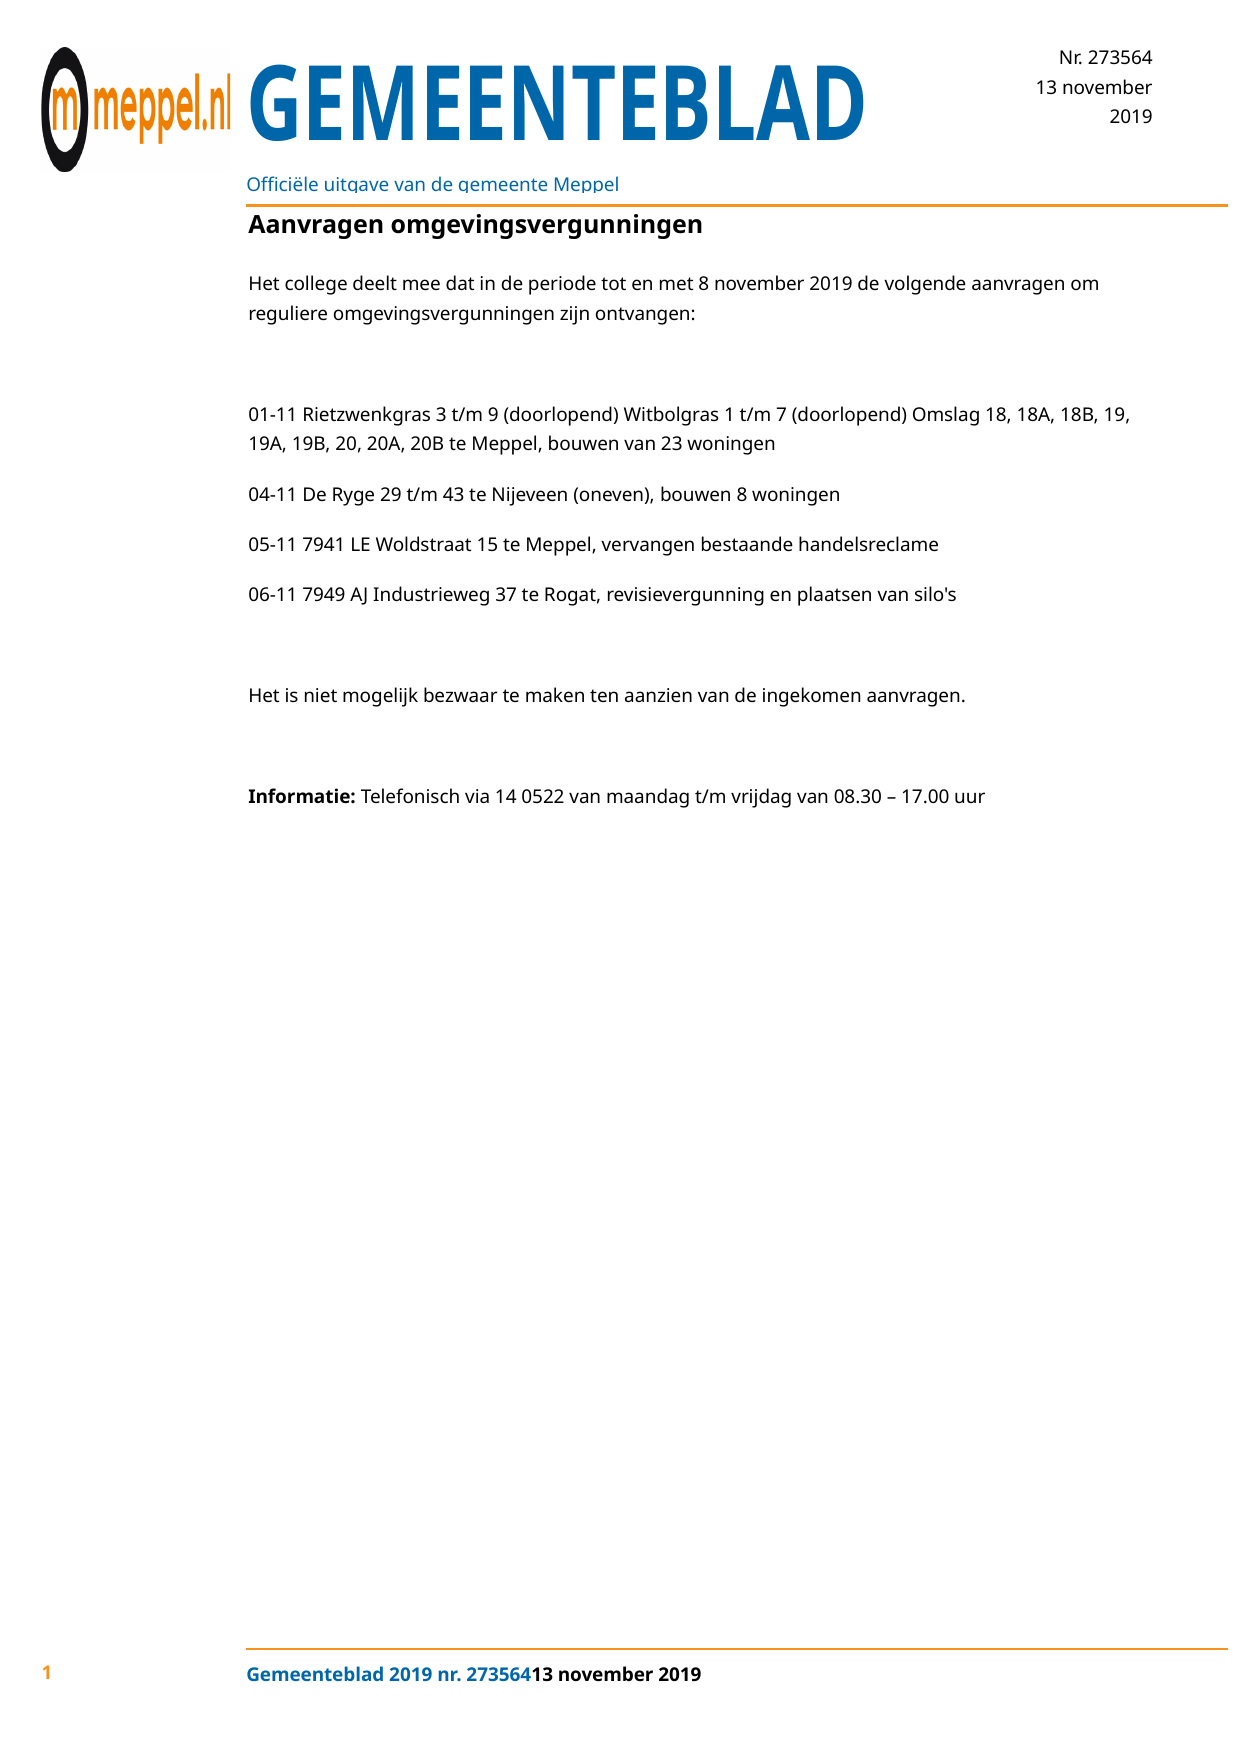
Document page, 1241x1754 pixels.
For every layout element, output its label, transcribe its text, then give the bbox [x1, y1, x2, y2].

text Informatie: Telefonisch via 14 0522 van maandag t/m vrijdag van 08.30 – 17.00 uur [248, 783, 1152, 809]
text 05-11 7941 LE Woldstraat 15 te Meppel, vervangen bestaande handelsreclame [248, 531, 1152, 557]
text 04-11 De Ryge 29 t/m 43 te Nijeveen (oneven), bouwen 8 woningen [248, 481, 1152, 506]
text 01-11 Rietzwenkgras 3 t/m 9 (doorlopend) Witbolgras 1 t/m 7 (doorlopend) Omslag 18, 18A, 18B, 19, 19A, 19B, 20, 20A, 20B te Meppel, bouwen van 23 woningen [248, 401, 1152, 456]
text Het college deelt mee dat in de periode tot en met 8 november 2019 de volgende aanvragen om reguliere omgevingsvergunningen zijn ontvangen: [248, 270, 1152, 326]
picture [41, 47, 231, 172]
text Aanvragen omgevingsvergunningen [248, 207, 1152, 241]
text 06-11 7949 AJ Industrieweg 37 te Rogat, revisievergunning en plaatsen van silo's [248, 582, 1152, 607]
text Het is niet mogelijk bezwaar te maken ten aanzien van de ingekomen aanvragen. [248, 682, 1152, 708]
